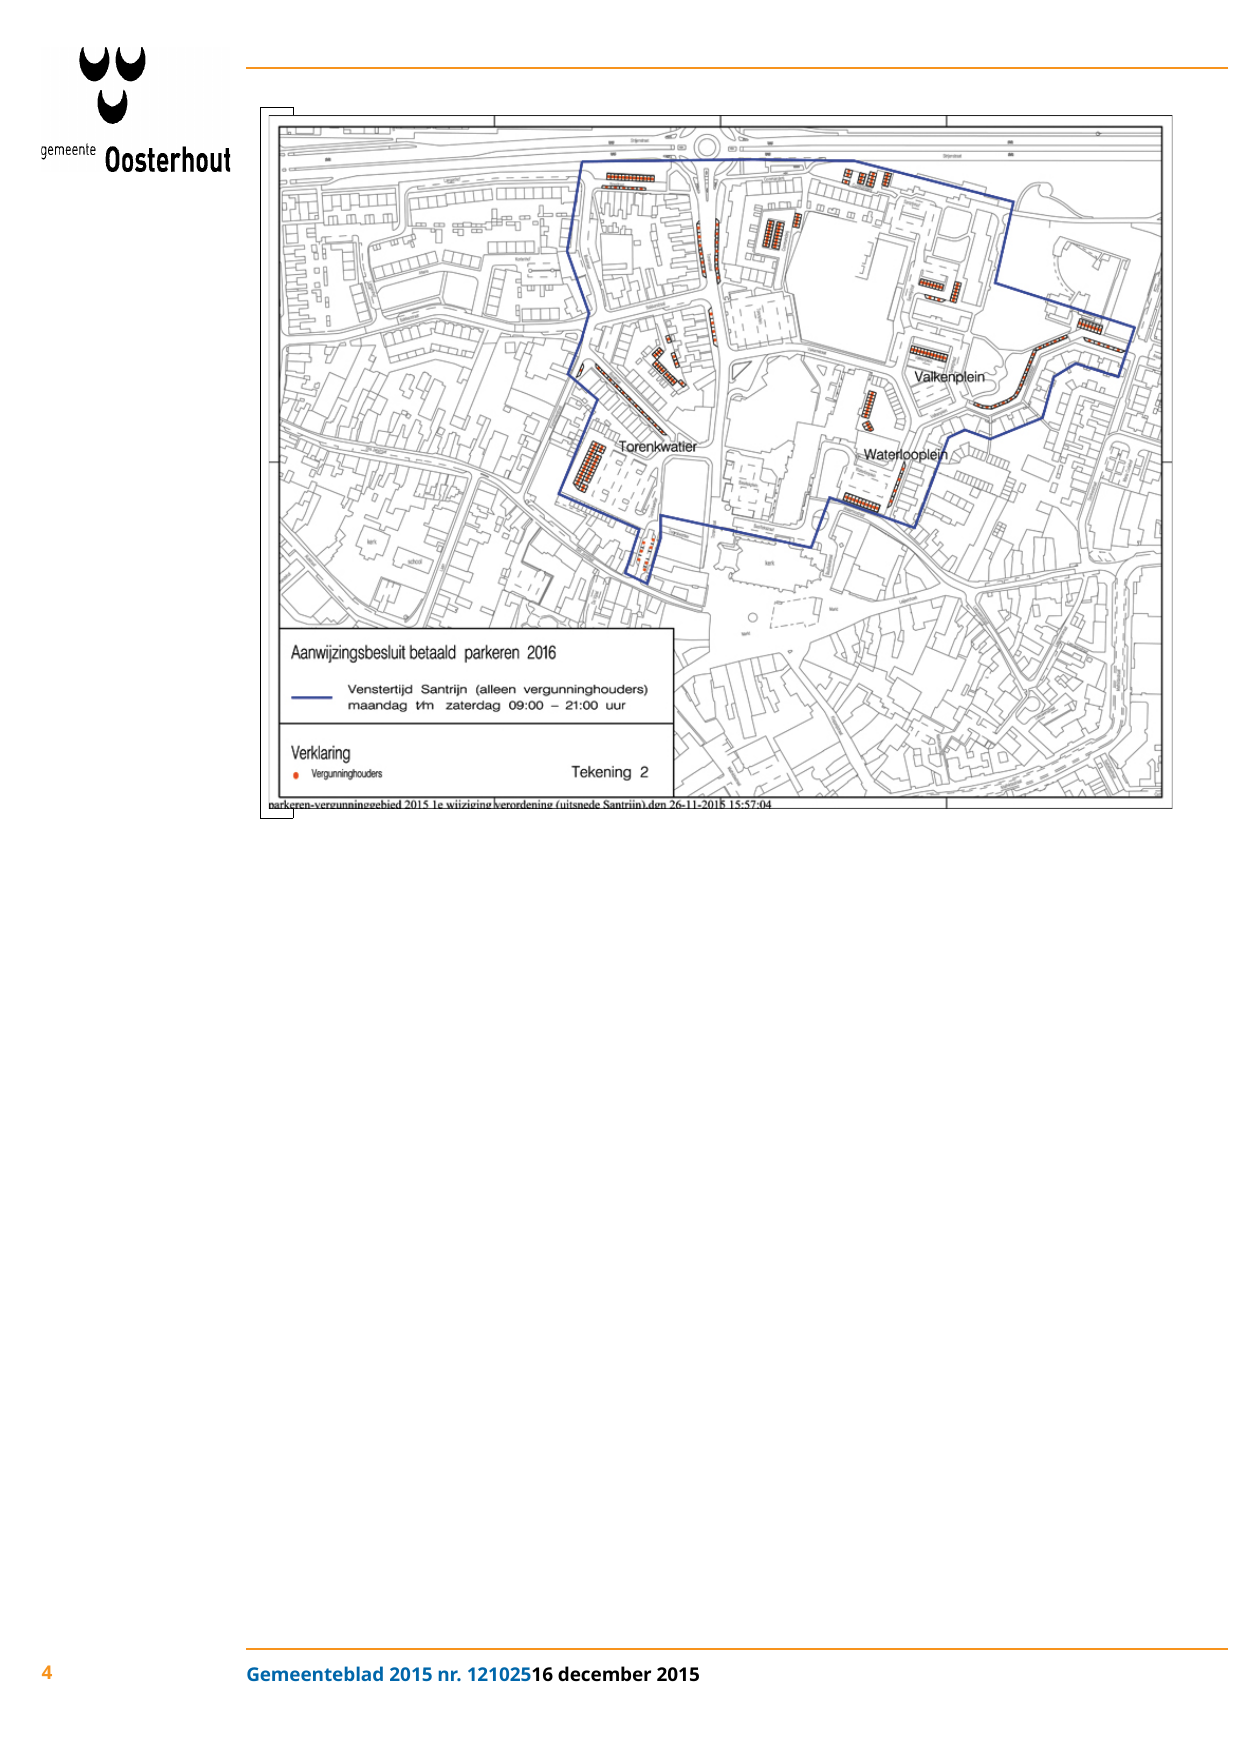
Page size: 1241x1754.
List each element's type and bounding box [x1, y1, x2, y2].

picture [268, 115, 1173, 809]
picture [41, 47, 231, 172]
